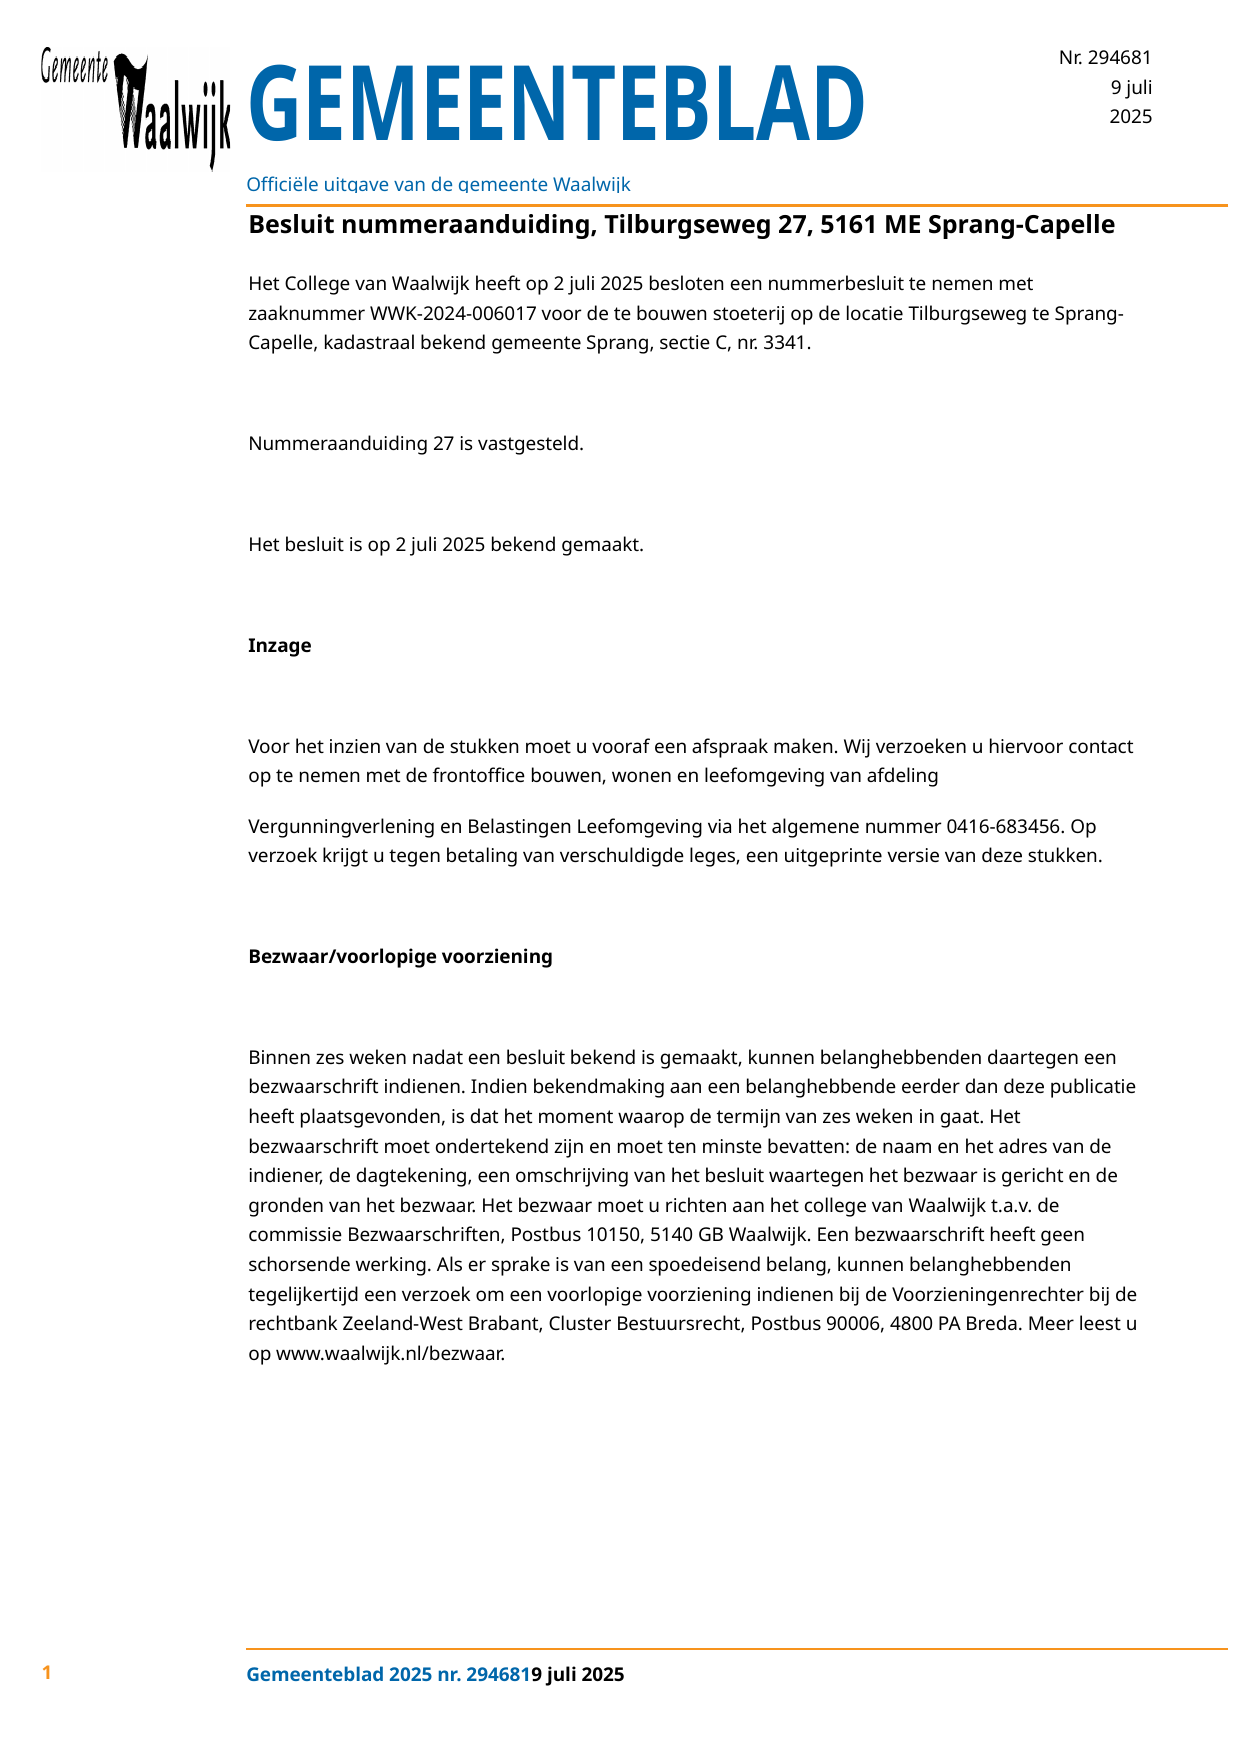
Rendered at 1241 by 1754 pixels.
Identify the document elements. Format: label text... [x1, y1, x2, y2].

text Nummeraanduiding 27 is vastgesteld. [248, 430, 1152, 456]
text Inzage [248, 632, 1152, 658]
text Bezwaar/voorlopige voorziening [248, 943, 1152, 969]
text Binnen zes weken nadat een besluit bekend is gemaakt, kunnen belanghebbenden daartegen een bezwaarschrift indienen. Indien bekendmaking aan een belanghebbende eerder dan deze publicatie heeft plaatsgevonden, is dat het moment waarop de termijn van zes weken in gaat. Het bezwaarschrift moet ondertekend zijn en moet ten minste bevatten: de naam en het adres van de indiener, de dagtekening, een omschrijving van het besluit waartegen het bezwaar is gericht en de gronden van het bezwaar. Het bezwaar moet u richten aan het college van Waalwijk t.a.v. de commissie Bezwaarschriften, Postbus 10150, 5140 GB Waalwijk. Een bezwaarschrift heeft geen schorsende werking. Als er sprake is van een spoedeisend belang, kunnen belanghebbenden tegelijkertijd een verzoek om een voorlopige voorziening indienen bij de Voorzieningenrechter bij de rechtbank Zeeland-West Brabant, Cluster Bestuursrecht, Postbus 90006, 4800 PA Breda. Meer leest u op www.waalwijk.nl/bezwaar. [248, 1044, 1152, 1366]
text Voor het inzien van de stukken moet u vooraf een afspraak maken. Wij verzoeken u hiervoor contact op te nemen met de frontoffice bouwen, wonen en leefomgeving van afdeling [248, 733, 1152, 788]
text Besluit nummeraanduiding, Tilburgseweg 27, 5161 ME Sprang-Capelle [248, 207, 1152, 241]
text Het besluit is op 2 juli 2025 bekend gemaakt. [248, 531, 1152, 557]
text Het College van Waalwijk heeft op 2 juli 2025 besloten een nummerbesluit te nemen met zaaknummer WWK-2024-006017 voor de te bouwen stoeterij op de locatie Tilburgseweg te Sprang-Capelle, kadastraal bekend gemeente Sprang, sectie C, nr. 3341. [248, 270, 1152, 355]
text Vergunningverlening en Belastingen Leefomgeving via het algemene nummer 0416-683456. Op verzoek krijgt u tegen betaling van verschuldigde leges, een uitgeprinte versie van deze stukken. [248, 813, 1152, 868]
picture [41, 47, 231, 172]
